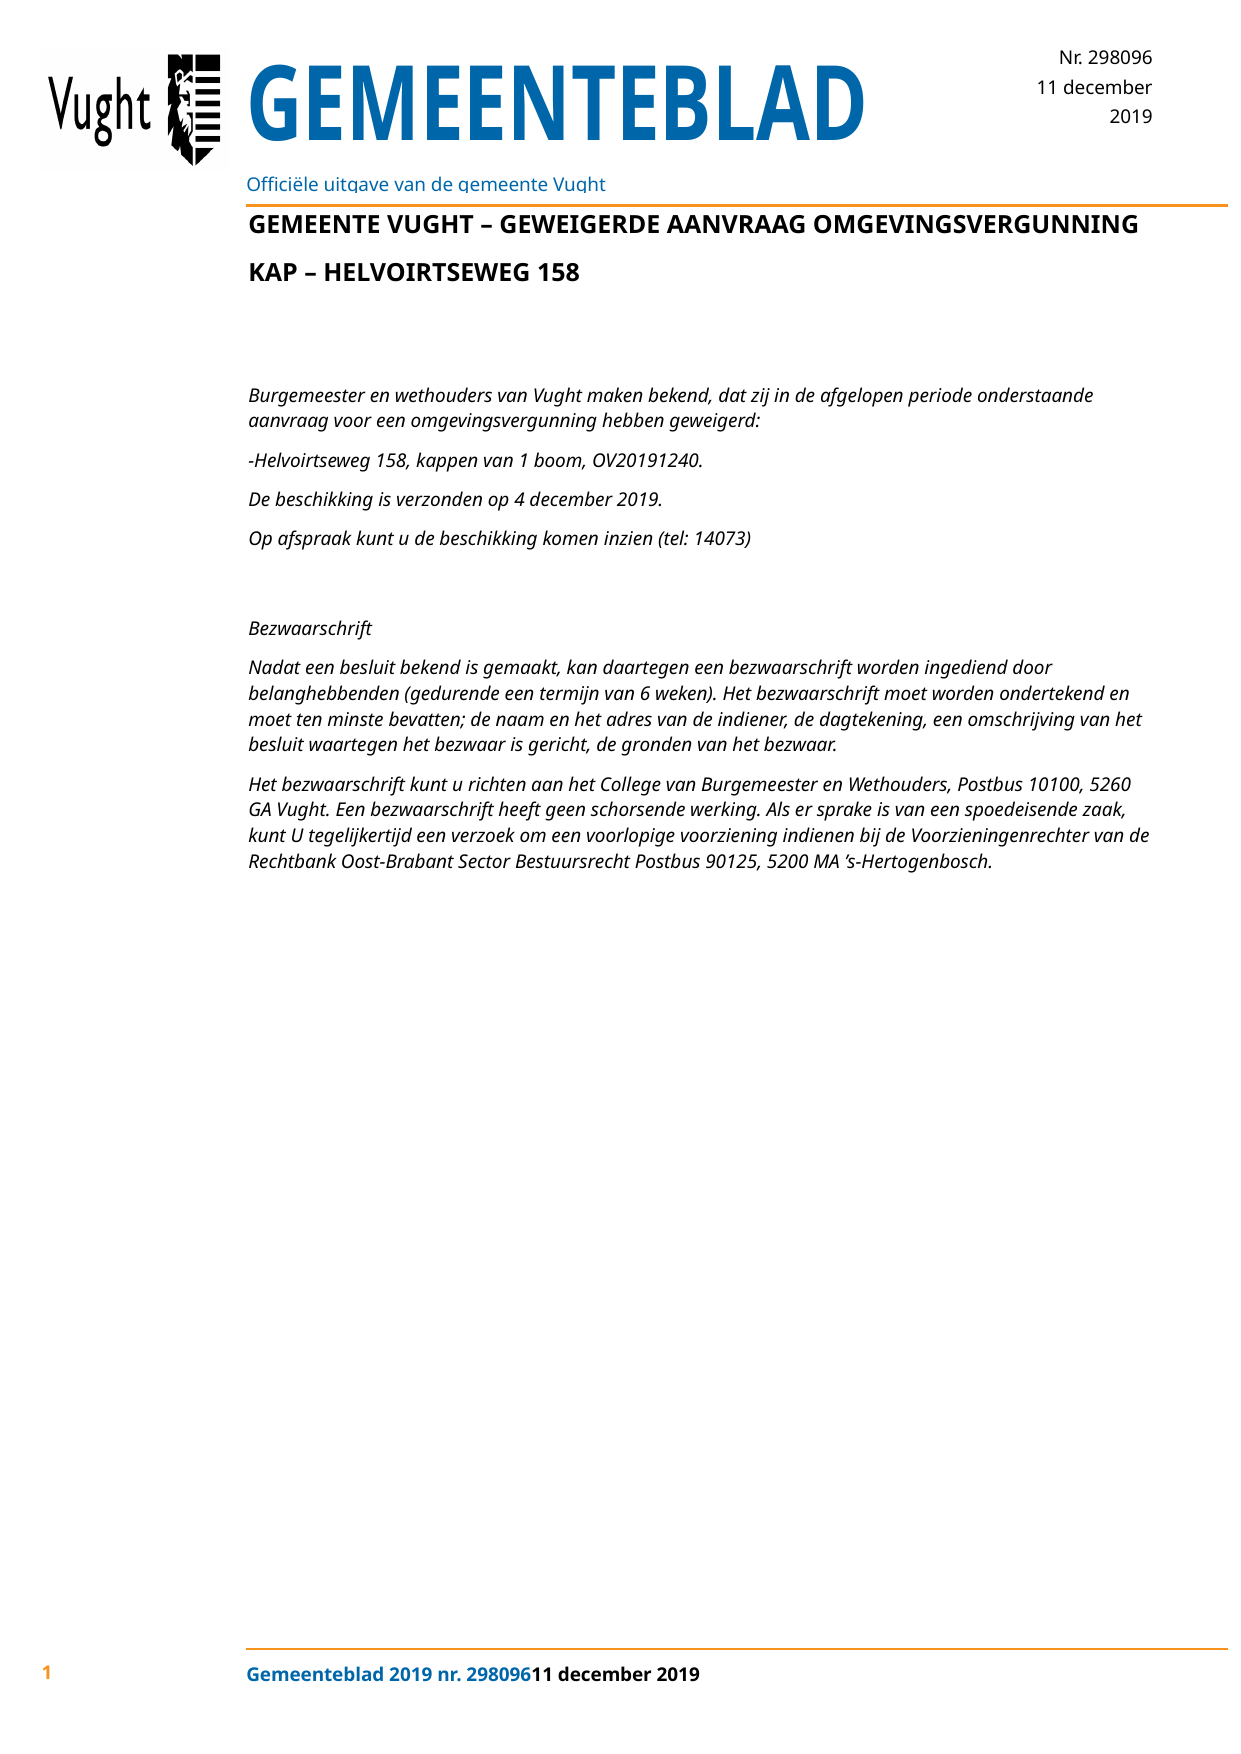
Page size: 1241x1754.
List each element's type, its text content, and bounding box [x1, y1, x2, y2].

text Burgemeester en wethouders van Vught maken bekend, dat zij in de afgelopen periode onderstaande aanvraag voor een omgevingsvergunning hebben geweigerd: [248, 382, 1152, 433]
text De beschikking is verzonden op 4 december 2019. [248, 486, 1152, 512]
text Het bezwaarschrift kunt u richten aan het College van Burgemeester en Wethouders, Postbus 10100, 5260 GA Vught. Een bezwaarschrift heeft geen schorsende werking. Als er sprake is van een spoedeisende zaak, kunt U tegelijkertijd een verzoek om een voorlopige voorziening indienen bij de Voorzieningenrechter van de Rechtbank Oost-Brabant Sector Bestuursrecht Postbus 90125, 5200 MA ’s-Hertogenbosch. [248, 771, 1152, 874]
text GEMEENTE VUGHT – GEWEIGERDE AANVRAAG OMGEVINGSVERGUNNING KAP – HELVOIRTSEWEG 158 [248, 207, 1152, 288]
text Bezwaarschrift [248, 615, 1152, 641]
text -Helvoirtseweg 158, kappen van 1 boom, OV20191240. [248, 447, 1152, 473]
text Nadat een besluit bekend is gemaakt, kan daartegen een bezwaarschrift worden ingediend door belanghebbenden (gedurende een termijn van 6 weken). Het bezwaarschrift moet worden ondertekend en moet ten minste bevatten; de naam en het adres van de indiener, de dagtekening, een omschrijving van het besluit waartegen het bezwaar is gericht, de gronden van het bezwaar. [248, 654, 1152, 757]
text Op afspraak kunt u de beschikking komen inzien (tel: 14073) [248, 525, 1152, 551]
picture [41, 47, 231, 172]
